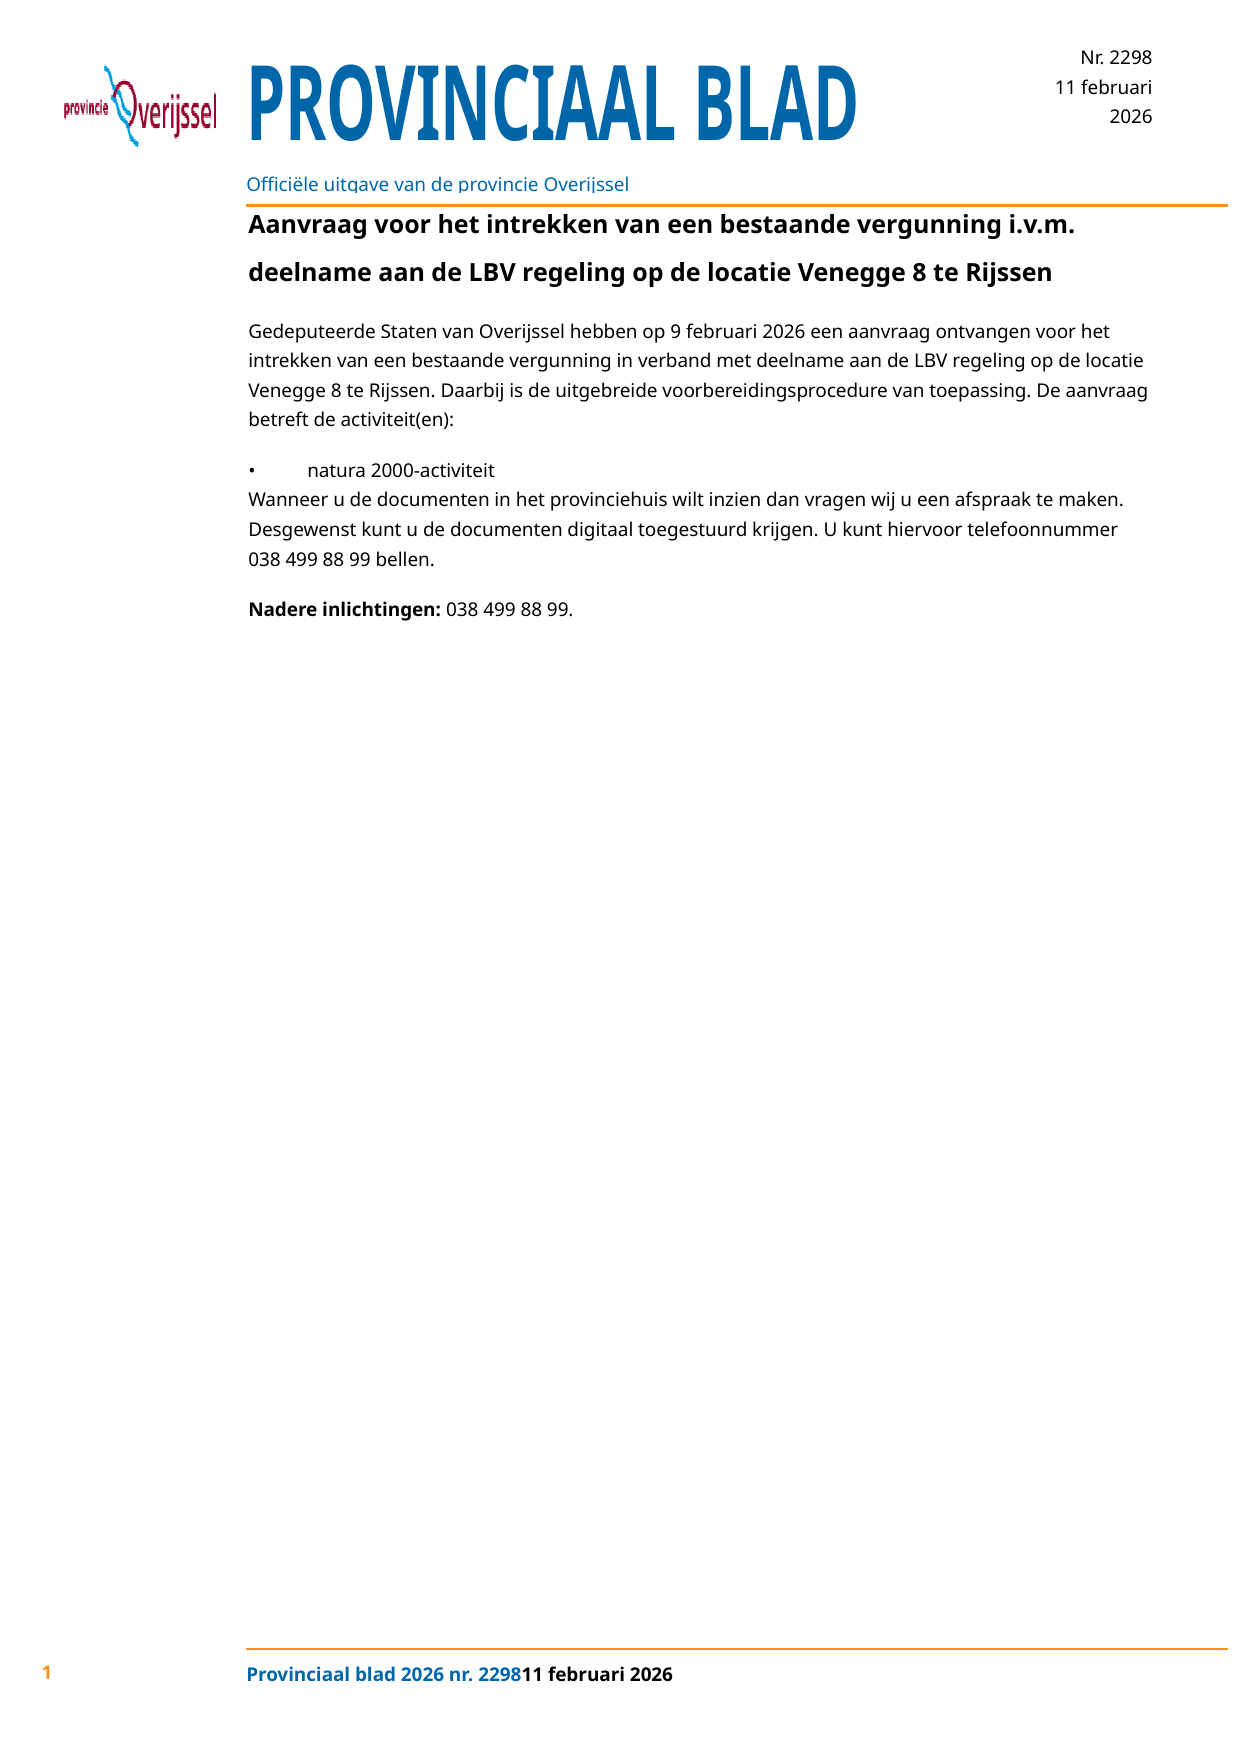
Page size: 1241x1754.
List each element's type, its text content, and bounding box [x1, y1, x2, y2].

text Gedeputeerde Staten van Overijssel hebben op 9 februari 2026 een aanvraag ontvangen voor het intrekken van een bestaande vergunning in verband met deelname aan de LBV regeling op de locatie Venegge 8 te Rijssen. Daarbij is de uitgebreide voorbereidingsprocedure van toepassing. De aanvraag betreft de activiteit(en): [248, 318, 1152, 432]
text Aanvraag voor het intrekken van een bestaande vergunning i.v.m. deelname aan de LBV regeling op de locatie Venegge 8 te Rijssen [248, 207, 1152, 288]
text Wanneer u de documenten in het provinciehuis wilt inzien dan vragen wij u een afspraak te maken. Desgewenst kunt u de documenten digitaal toegestuurd krijgen. U kunt hiervoor telefoonnummer 038 499 88 99 bellen. [248, 487, 1152, 572]
text Nadere inlichtingen: 038 499 88 99. [248, 596, 1152, 622]
picture [41, 47, 231, 172]
list natura 2000-activiteit [248, 457, 1152, 483]
